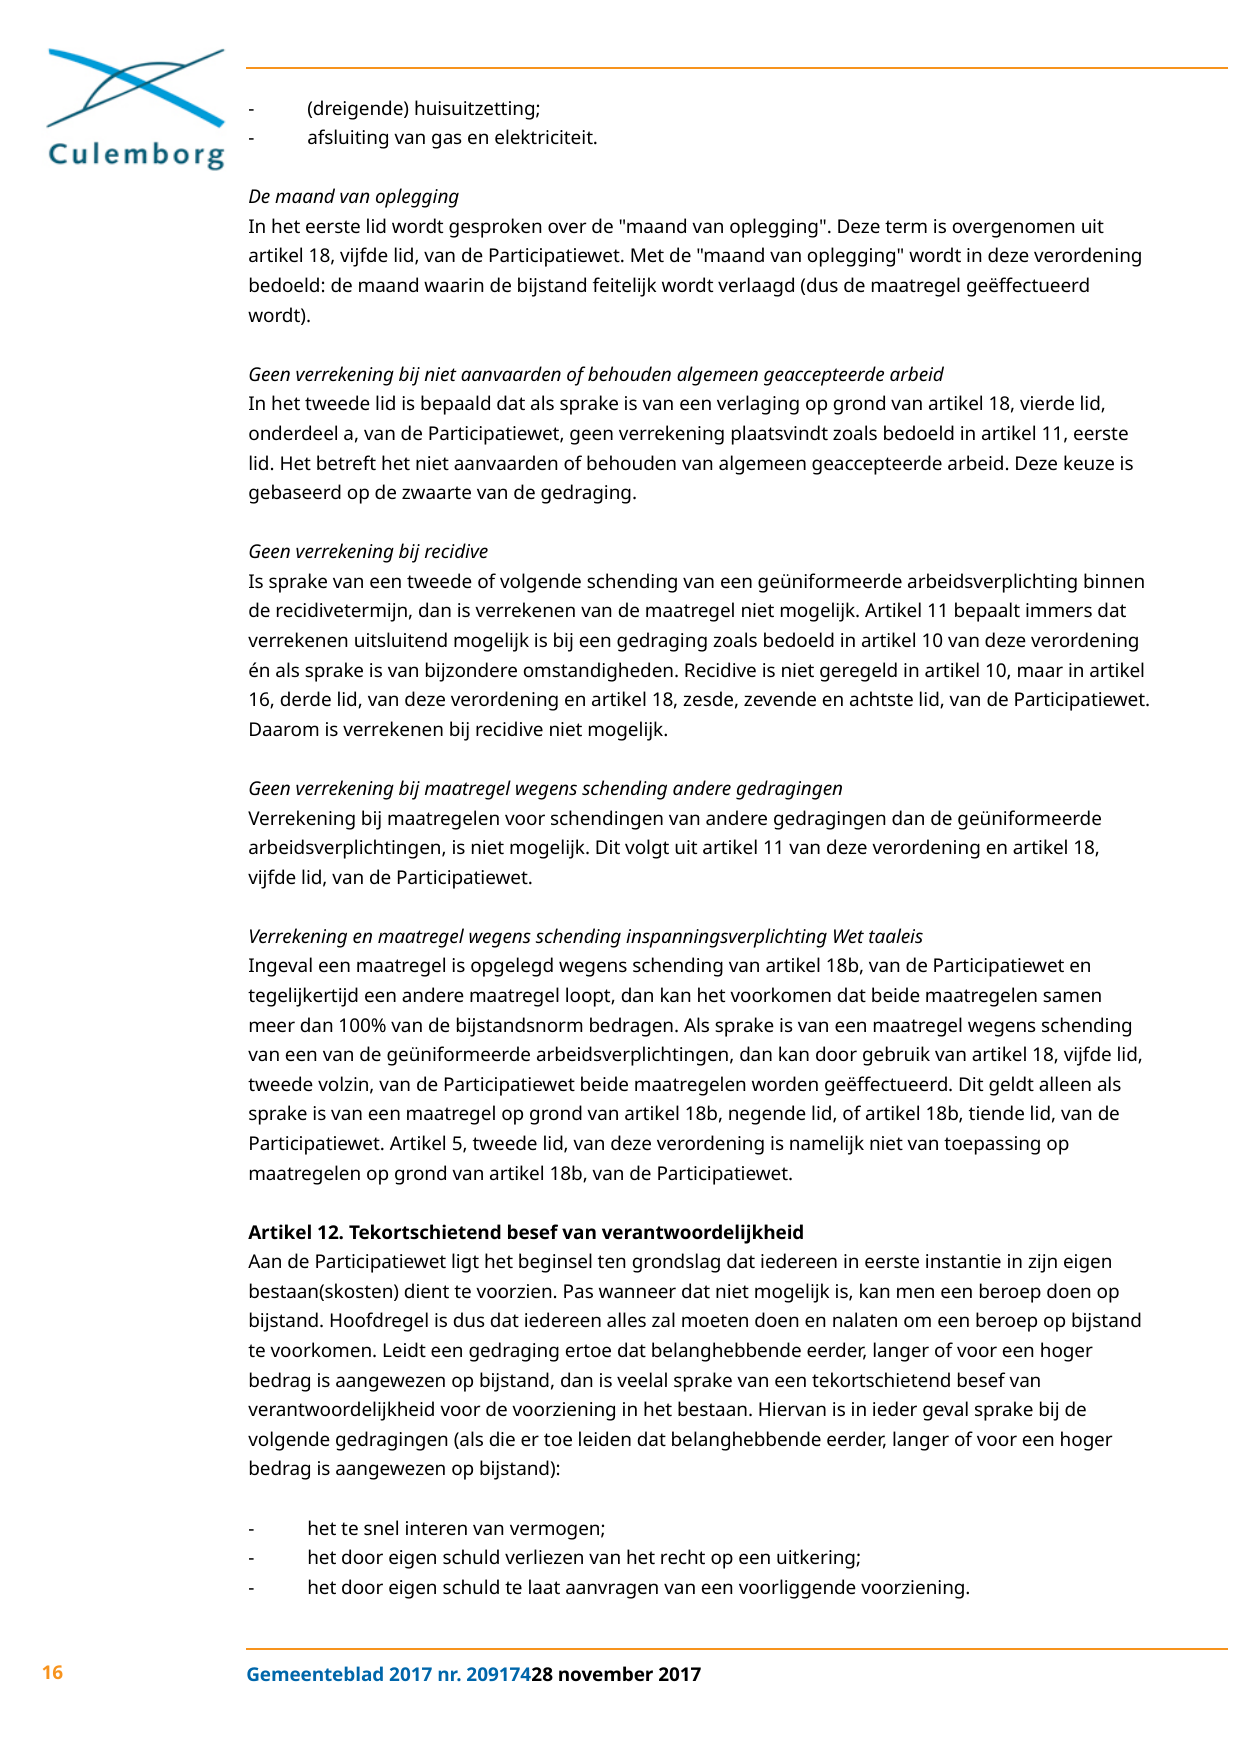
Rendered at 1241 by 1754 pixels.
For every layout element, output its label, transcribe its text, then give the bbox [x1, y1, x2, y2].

list afsluiting van gas en elektriciteit. [248, 124, 1152, 150]
list het te snel interen van vermogen; [248, 1515, 1152, 1541]
list het door eigen schuld verliezen van het recht op een uitkering; [248, 1544, 1152, 1570]
text Is sprake van een tweede of volgende schending van een geüniformeerde arbeidsverplichting binnen de recidivetermijn, dan is verrekenen van de maatregel niet mogelijk. Artikel 11 bepaalt immers dat verrekenen uitsluitend mogelijk is bij een gedraging zoals bedoeld in artikel 10 van deze verordening én als sprake is van bijzondere omstandigheden. Recidive is niet geregeld in artikel 10, maar in artikel 16, derde lid, van deze verordening en artikel 18, zesde, zevende en achtste lid, van de Participatiewet. Daarom is verrekenen bij recidive niet mogelijk. [248, 568, 1152, 742]
list (dreigende) huisuitzetting; [248, 95, 1152, 121]
text Aan de Participatiewet ligt het beginsel ten grondslag dat iedereen in eerste instantie in zijn eigen bestaan(skosten) dient te voorzien. Pas wanneer dat niet mogelijk is, kan men een beroep doen op bijstand. Hoofdregel is dus dat iedereen alles zal moeten doen en nalaten om een beroep op bijstand te voorkomen. Leidt een gedraging ertoe dat belanghebbende eerder, langer of voor een hoger bedrag is aangewezen op bijstand, dan is veelal sprake van een tekortschietend besef van verantwoordelijkheid voor de voorziening in het bestaan. Hiervan is in ieder geval sprake bij de volgende gedragingen (als die er toe leiden dat belanghebbende eerder, langer of voor een hoger bedrag is aangewezen op bijstand): [248, 1248, 1152, 1481]
text Geen verrekening bij niet aanvaarden of behouden algemeen geaccepteerde arbeid [248, 361, 1152, 387]
text Artikel 12. Tekortschietend besef van verantwoordelijkheid [248, 1219, 1152, 1245]
text De maand van oplegging [248, 183, 1152, 209]
list het door eigen schuld te laat aanvragen van een voorliggende voorziening. [248, 1574, 1152, 1600]
text In het eerste lid wordt gesproken over de "maand van oplegging". Deze term is overgenomen uit artikel 18, vijfde lid, van de Participatiewet. Met de "maand van oplegging" wordt in deze verordening bedoeld: de maand waarin de bijstand feitelijk wordt verlaagd (dus de maatregel geëffectueerd wordt). [248, 213, 1152, 328]
text In het tweede lid is bepaald dat als sprake is van een verlaging op grond van artikel 18, vierde lid, onderdeel a, van de Participatiewet, geen verrekening plaatsvindt zoals bedoeld in artikel 11, eerste lid. Het betreft het niet aanvaarden of behouden van algemeen geaccepteerde arbeid. Deze keuze is gebaseerd op de zwaarte van de gedraging. [248, 391, 1152, 505]
text Ingeval een maatregel is opgelegd wegens schending van artikel 18b, van de Participatiewet en tegelijkertijd een andere maatregel loopt, dan kan het voorkomen dat beide maatregelen samen meer dan 100% van de bijstandsnorm bedragen. Als sprake is van een maatregel wegens schending van een van de geüniformeerde arbeidsverplichtingen, dan kan door gebruik van artikel 18, vijfde lid, tweede volzin, van de Participatiewet beide maatregelen worden geëffectueerd. Dit geldt alleen als sprake is van een maatregel op grond van artikel 18b, negende lid, of artikel 18b, tiende lid, van de Participatiewet. Artikel 5, tweede lid, van deze verordening is namelijk niet van toepassing op maatregelen op grond van artikel 18b, van de Participatiewet. [248, 953, 1152, 1186]
text Verrekening bij maatregelen voor schendingen van andere gedragingen dan de geüniformeerde arbeidsverplichtingen, is niet mogelijk. Dit volgt uit artikel 11 van deze verordening en artikel 18, vijfde lid, van de Participatiewet. [248, 805, 1152, 890]
text Geen verrekening bij maatregel wegens schending andere gedragingen [248, 775, 1152, 801]
text Verrekening en maatregel wegens schending inspanningsverplichting Wet taaleis [248, 923, 1152, 949]
picture [41, 47, 231, 172]
text Geen verrekening bij recidive [248, 538, 1152, 564]
